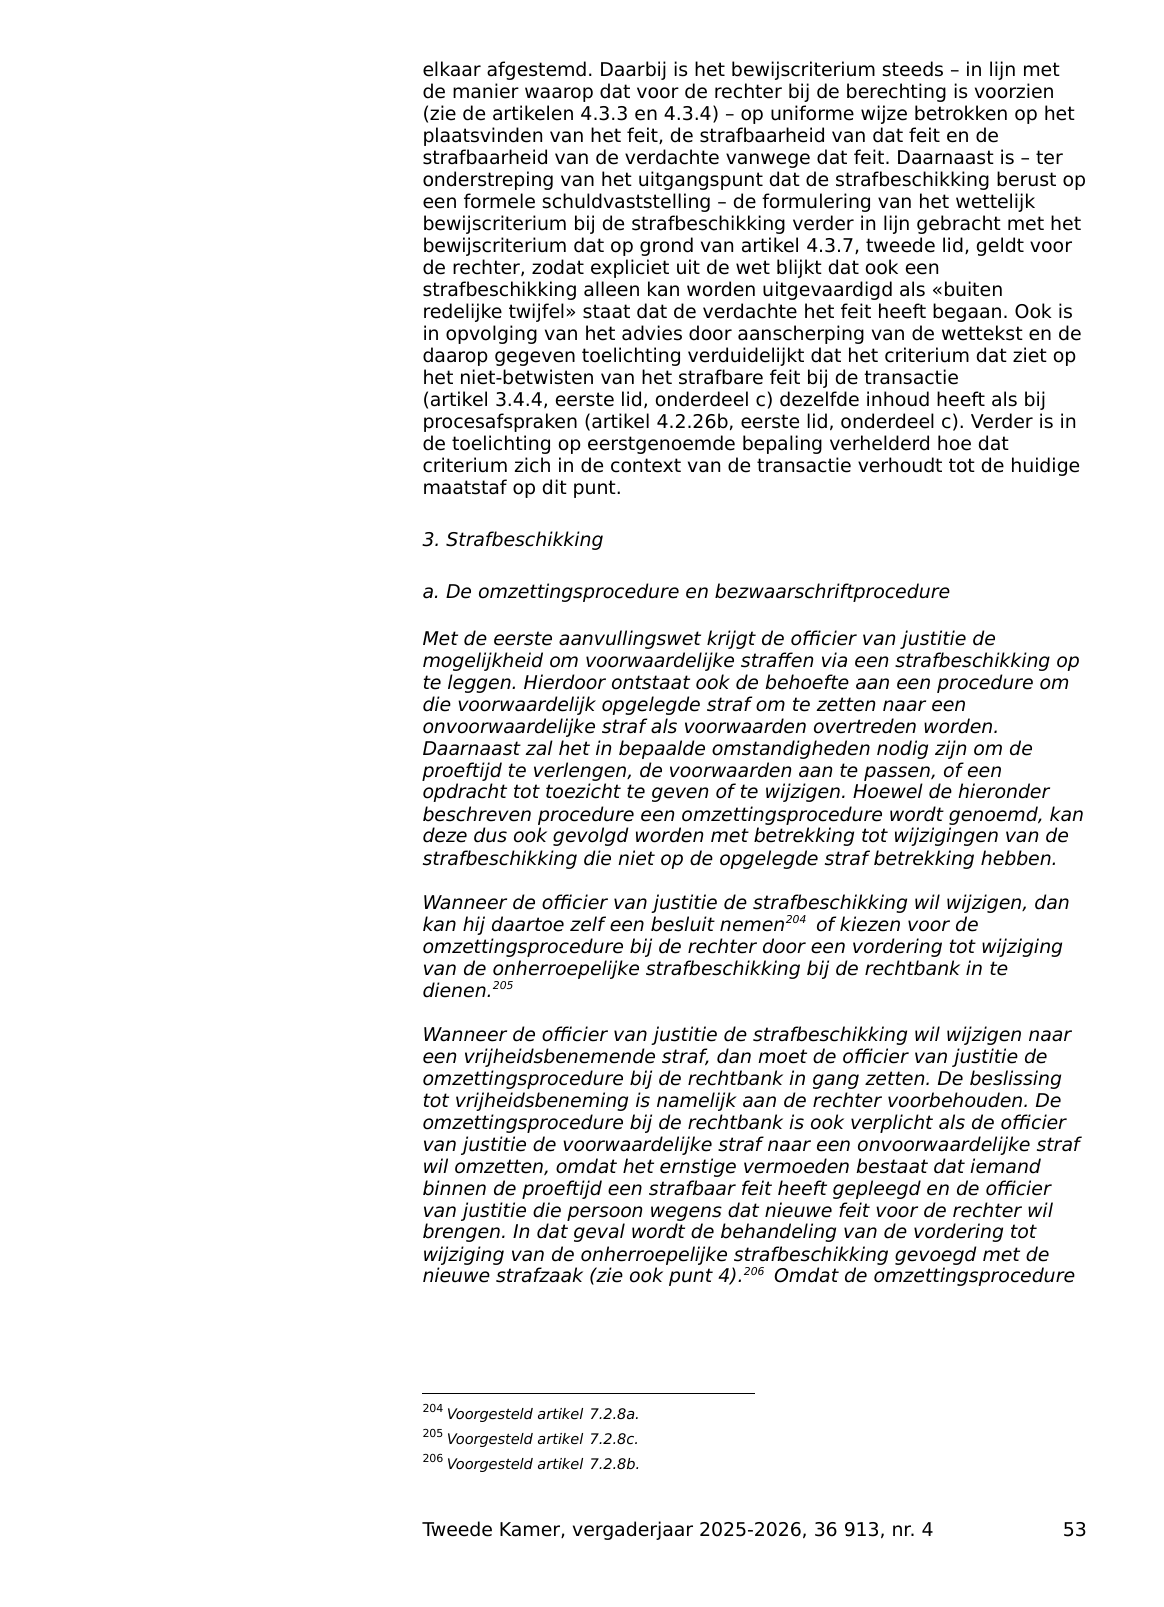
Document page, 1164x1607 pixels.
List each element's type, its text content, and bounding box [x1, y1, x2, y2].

text Voorgesteld artikel 7.2.8a. [422, 1402, 1087, 1424]
text Wanneer de officier van justitie de strafbeschikking wil wijzigen, dan kan hij daartoe zelf een besluit nemen of kiezen voor de omzettingsprocedure bij de rechter door een vordering tot wijziging van de onherroepelijke strafbeschikking bij de rechtbank in te dienen. [422, 892, 1087, 1001]
text Met de eerste aanvullingswet krijgt de officier van justitie de mogelijkheid om voorwaardelijke straffen via een strafbeschikking op te leggen. Hierdoor ontstaat ook de behoefte aan een procedure om die voorwaardelijk opgelegde straf om te zetten naar een onvoorwaardelijke straf als voorwaarden overtreden worden. Daarnaast zal het in bepaalde omstandigheden nodig zijn om de proeftijd te verlengen, de voorwaarden aan te passen, of een opdracht tot toezicht te geven of te wijzigen. Hoewel de hieronder beschreven procedure een omzettingsprocedure wordt genoemd, kan deze dus ook gevolgd worden met betrekking tot wijzigingen van de strafbeschikking die niet op de opgelegde straf betrekking hebben. [422, 628, 1087, 869]
text Voorgesteld artikel 7.2.8b. [422, 1452, 1087, 1474]
subtitle a. De omzettingsprocedure en bezwaarschriftprocedure [422, 581, 1087, 603]
text elkaar afgestemd. Daarbij is het bewijscriterium steeds – in lijn met de manier waarop dat voor de rechter bij de berechting is voorzien (zie de artikelen 4.3.3 en 4.3.4) – op uniforme wijze betrokken op het plaatsvinden van het feit, de strafbaarheid van dat feit en de strafbaarheid van de verdachte vanwege dat feit. Daarnaast is – ter onderstreping van het uitgangspunt dat de strafbeschikking berust op een formele schuldvaststelling – de formulering van het wettelijk bewijscriterium bij de strafbeschikking verder in lijn gebracht met het bewijscriterium dat op grond van artikel 4.3.7, tweede lid, geldt voor de rechter, zodat expliciet uit de wet blijkt dat ook een strafbeschikking alleen kan worden uitgevaardigd als «buiten redelijke twijfel» staat dat de verdachte het feit heeft begaan. Ook is in opvolging van het advies door aanscherping van de wettekst en de daarop gegeven toelichting verduidelijkt dat het criterium dat ziet op het niet-betwisten van het strafbare feit bij de transactie (artikel 3.4.4, eerste lid, onderdeel c) dezelfde inhoud heeft als bij procesafspraken (artikel 4.2.26b, eerste lid, onderdeel c). Verder is in de toelichting op eerstgenoemde bepaling verhelderd hoe dat criterium zich in de context van de transactie verhoudt tot de huidige maatstaf op dit punt. [422, 59, 1087, 499]
subtitle 3. Strafbeschikking [422, 529, 1087, 551]
text Wanneer de officier van justitie de strafbeschikking wil wijzigen naar een vrijheidsbenemende straf, dan moet de officier van justitie de omzettingsprocedure bij de rechtbank in gang zetten. De beslissing tot vrijheidsbeneming is namelijk aan de rechter voorbehouden. De omzettingsprocedure bij de rechtbank is ook verplicht als de officier van justitie de voorwaardelijke straf naar een onvoorwaardelijke straf wil omzetten, omdat het ernstige vermoeden bestaat dat iemand binnen de proeftijd een strafbaar feit heeft gepleegd en de officier van justitie die persoon wegens dat nieuwe feit voor de rechter wil brengen. In dat geval wordt de behandeling van de vordering tot wijziging van de onherroepelijke strafbeschikking gevoegd met de nieuwe strafzaak (zie ook punt 4). Omdat de omzettingsprocedure [422, 1024, 1087, 1287]
text Voorgesteld artikel 7.2.8c. [422, 1427, 1087, 1449]
